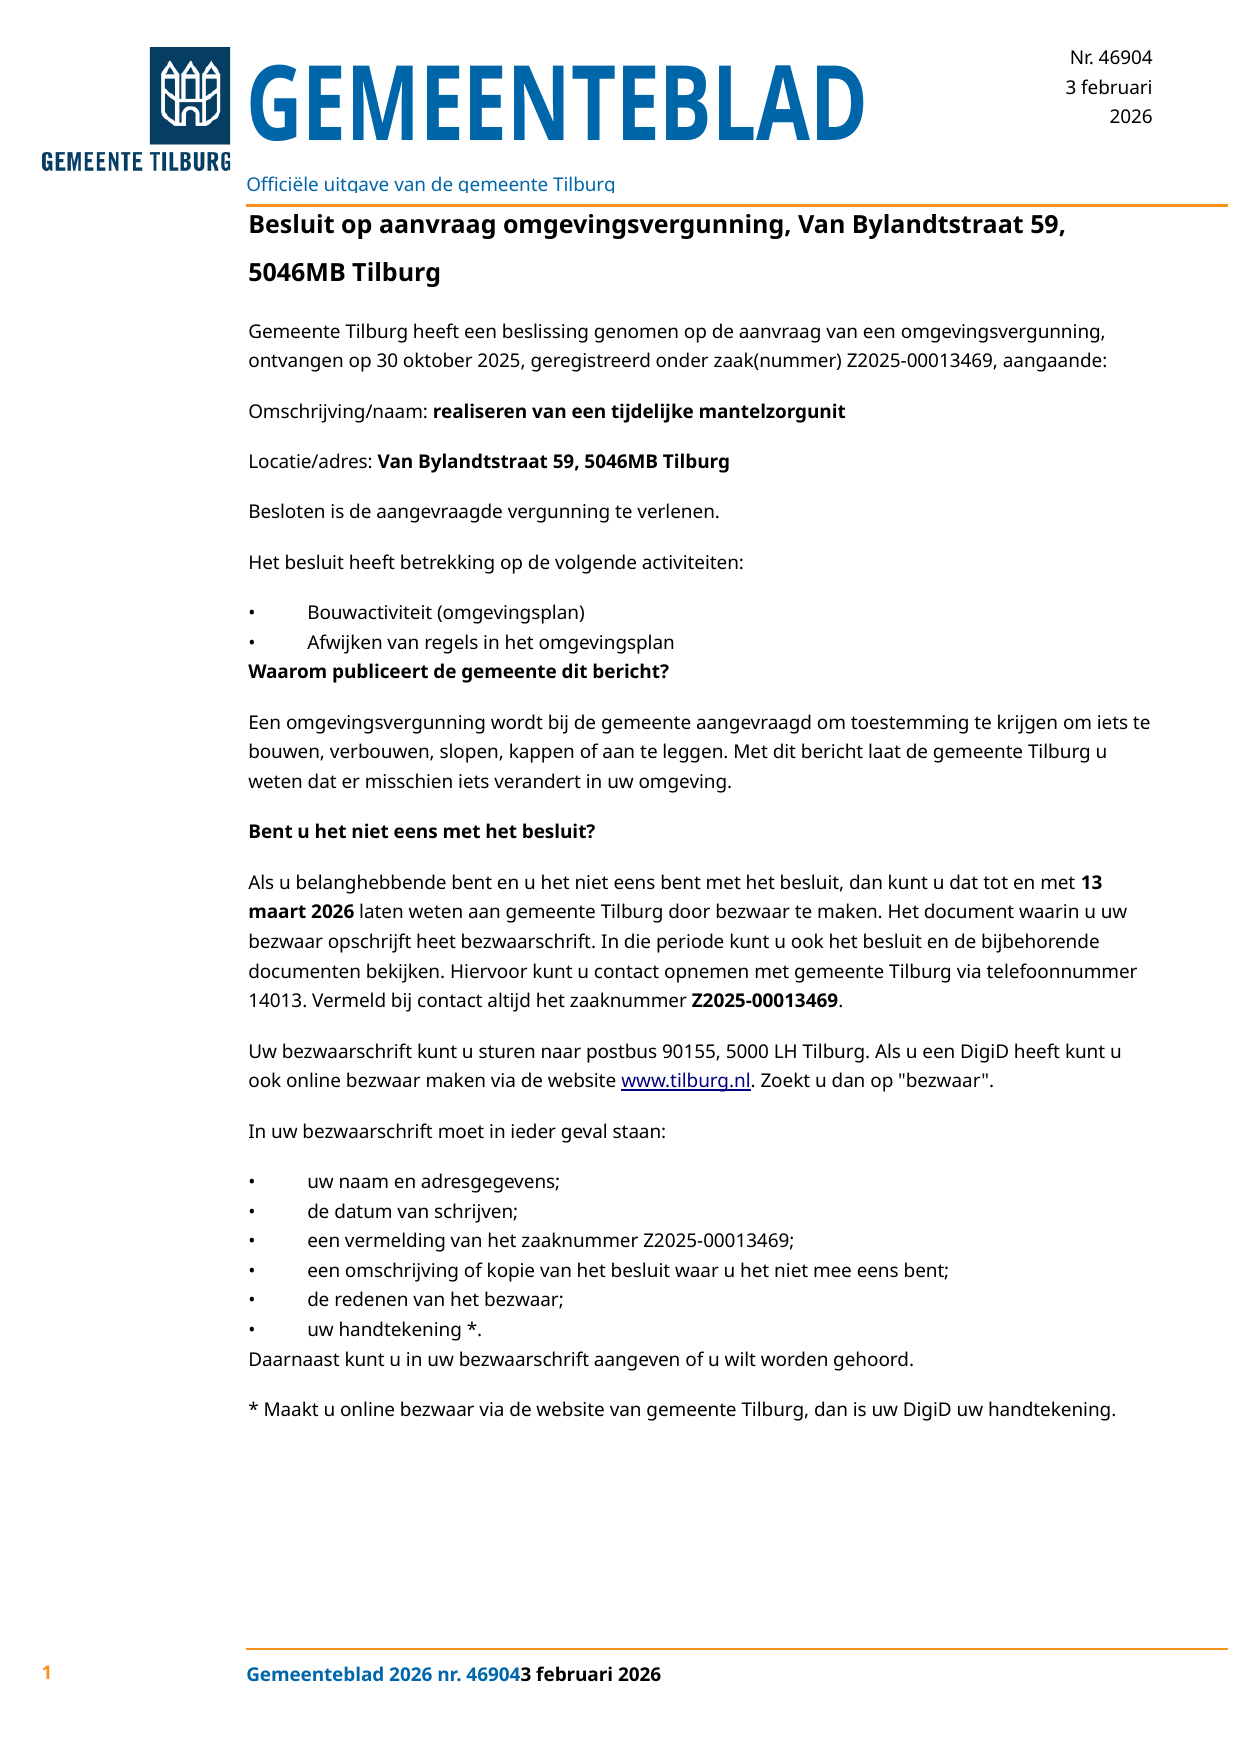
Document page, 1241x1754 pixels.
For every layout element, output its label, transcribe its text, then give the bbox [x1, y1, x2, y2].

list Bouwactiviteit (omgevingsplan) [248, 599, 1152, 625]
picture [41, 47, 231, 172]
list een omschrijving of kopie van het besluit waar u het niet mee eens bent; [248, 1257, 1152, 1283]
text Daarnaast kunt u in uw bezwaarschrift aangeven of u wilt worden gehoord. [248, 1346, 1152, 1372]
text Gemeente Tilburg heeft een beslissing genomen op de aanvraag van een omgevingsvergunning, ontvangen op 30 oktober 2025, geregistreerd onder zaak(nummer) Z2025-00013469, aangaande: [248, 318, 1152, 373]
text Als u belanghebbende bent en u het niet eens bent met het besluit, dan kunt u dat tot en met 13 maart 2026 laten weten aan gemeente Tilburg door bezwaar te maken. Het document waarin u uw bezwaar opschrijft heet bezwaarschrift. In die periode kunt u ook het besluit en de bijbehorende documenten bekijken. Hiervoor kunt u contact opnemen met gemeente Tilburg via telefoonnummer 14013. Vermeld bij contact altijd het zaaknummer Z2025-00013469. [248, 869, 1152, 1013]
list de redenen van het bezwaar; [248, 1287, 1152, 1312]
list Afwijken van regels in het omgevingsplan [248, 629, 1152, 655]
text * Maakt u online bezwaar via de website van gemeente Tilburg, dan is uw DigiD uw handtekening. [248, 1396, 1152, 1422]
list uw naam en adresgegevens; [248, 1168, 1152, 1194]
text In uw bezwaarschrift moet in ieder geval staan: [248, 1118, 1152, 1144]
text Locatie/adres: Van Bylandtstraat 59, 5046MB Tilburg [248, 448, 1152, 474]
text Het besluit heeft betrekking op de volgende activiteiten: [248, 549, 1152, 575]
text Uw bezwaarschrift kunt u sturen naar postbus 90155, 5000 LH Tilburg. Als u een DigiD heeft kunt u ook online bezwaar maken via de website www.tilburg.nl. Zoekt u dan op "bezwaar". [248, 1038, 1152, 1093]
text Besloten is de aangevraagde vergunning te verlenen. [248, 499, 1152, 524]
text Bent u het niet eens met het besluit? [248, 819, 1152, 844]
list uw handtekening *. [248, 1316, 1152, 1342]
list de datum van schrijven; [248, 1198, 1152, 1224]
list een vermelding van het zaaknummer Z2025-00013469; [248, 1227, 1152, 1253]
text Besluit op aanvraag omgevingsvergunning, Van Bylandtstraat 59, 5046MB Tilburg [248, 207, 1152, 288]
text Waarom publiceert de gemeente dit bericht? [248, 659, 1152, 684]
text Een omgevingsvergunning wordt bij de gemeente aangevraagd om toestemming te krijgen om iets te bouwen, verbouwen, slopen, kappen of aan te leggen. Met dit bericht laat de gemeente Tilburg u weten dat er misschien iets verandert in uw omgeving. [248, 709, 1152, 794]
text Omschrijving/naam: realiseren van een tijdelijke mantelzorgunit [248, 398, 1152, 424]
